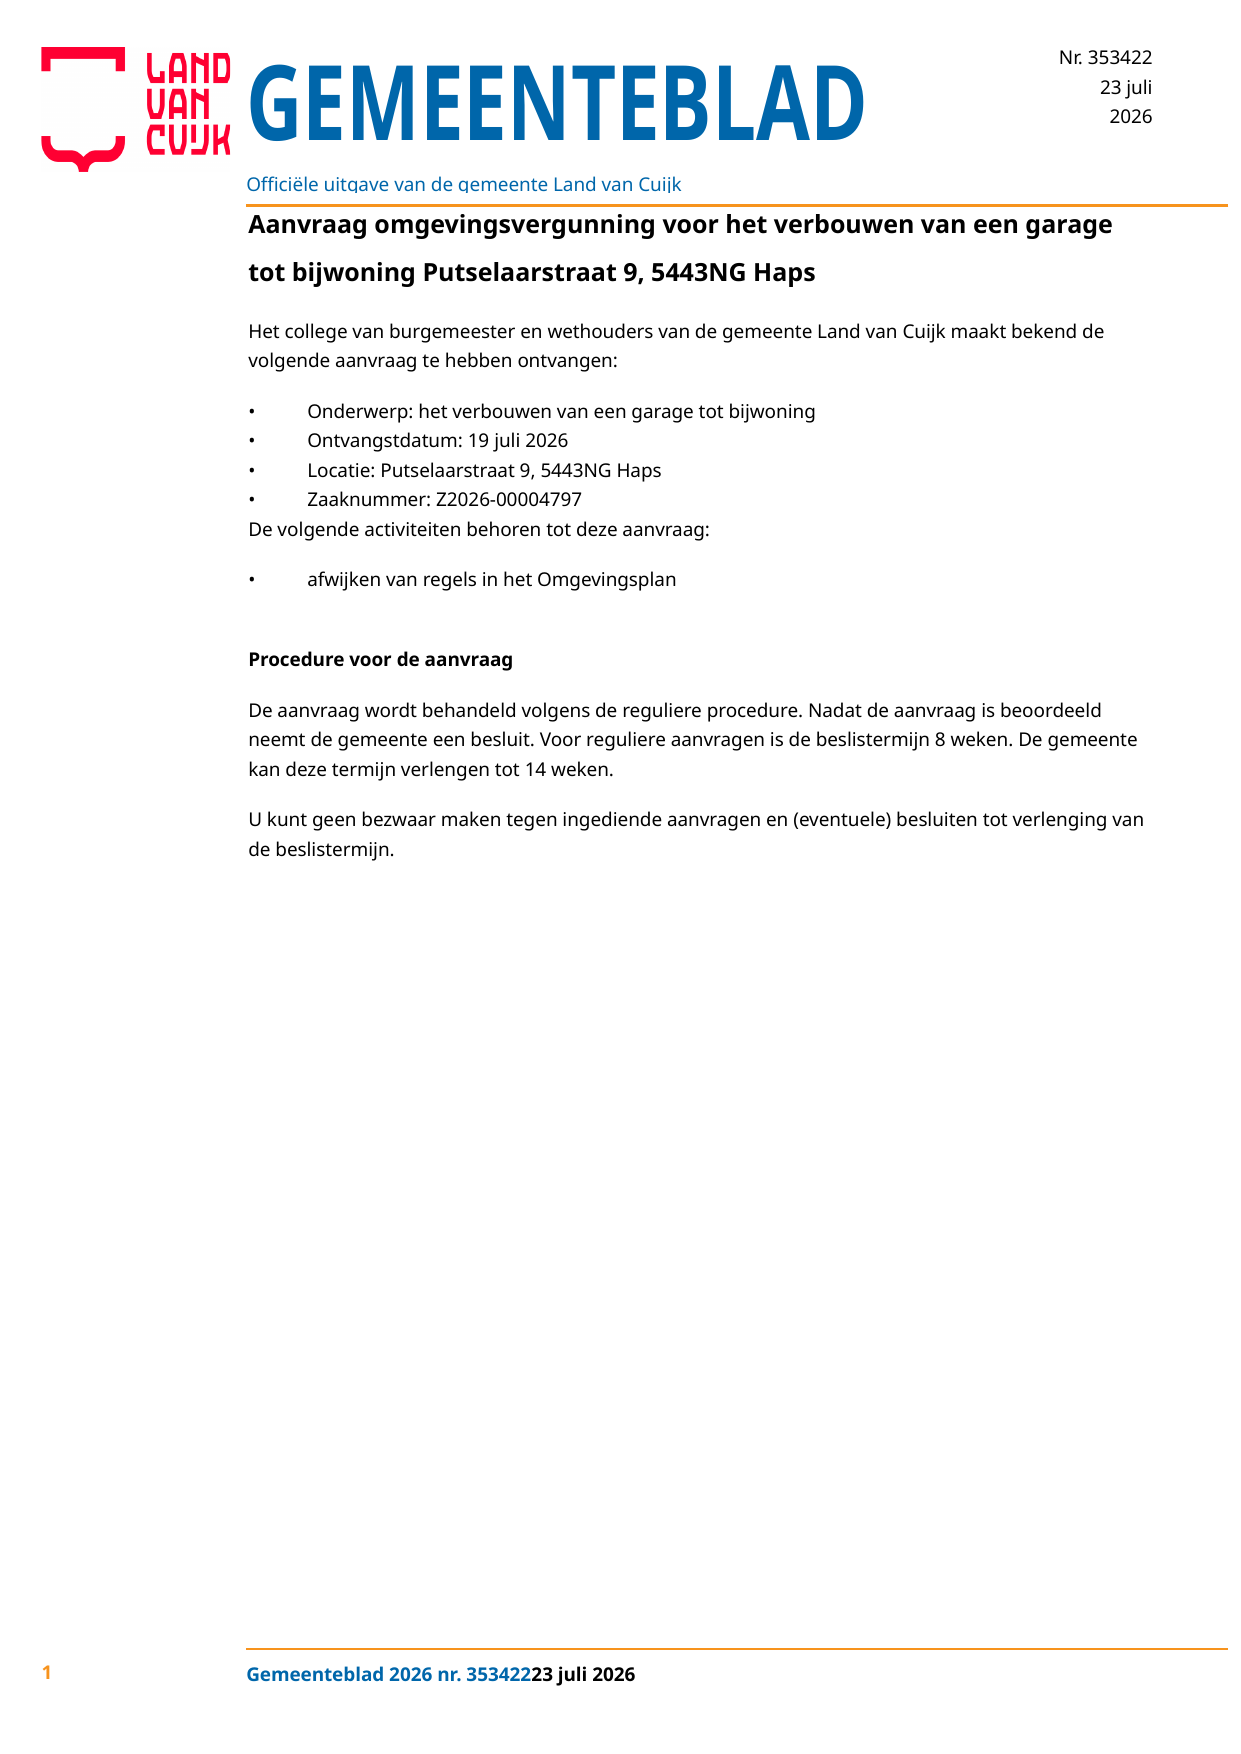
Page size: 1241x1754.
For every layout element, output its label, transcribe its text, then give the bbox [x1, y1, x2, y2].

list Locatie: Putselaarstraat 9, 5443NG Haps [248, 457, 1152, 483]
picture [41, 47, 231, 172]
list Ontvangstdatum: 19 juli 2026 [248, 427, 1152, 453]
text De volgende activiteiten behoren tot deze aanvraag: [248, 516, 1152, 542]
list afwijken van regels in het Omgevingsplan [248, 567, 1152, 592]
list Zaaknummer: Z2026-00004797 [248, 487, 1152, 512]
text De aanvraag wordt behandeld volgens de reguliere procedure. Nadat de aanvraag is beoordeeld neemt de gemeente een besluit. Voor reguliere aanvragen is de beslistermijn 8 weken. De gemeente kan deze termijn verlengen tot 14 weken. [248, 697, 1152, 782]
text Aanvraag omgevingsvergunning voor het verbouwen van een garage tot bijwoning Putselaarstraat 9, 5443NG Haps [248, 207, 1152, 288]
list Onderwerp: het verbouwen van een garage tot bijwoning [248, 398, 1152, 424]
text U kunt geen bezwaar maken tegen ingediende aanvragen en (eventuele) besluiten tot verlenging van de beslistermijn. [248, 807, 1152, 862]
text Procedure voor de aanvraag [248, 647, 1152, 672]
text Het college van burgemeester en wethouders van de gemeente Land van Cuijk maakt bekend de volgende aanvraag te hebben ontvangen: [248, 318, 1152, 373]
